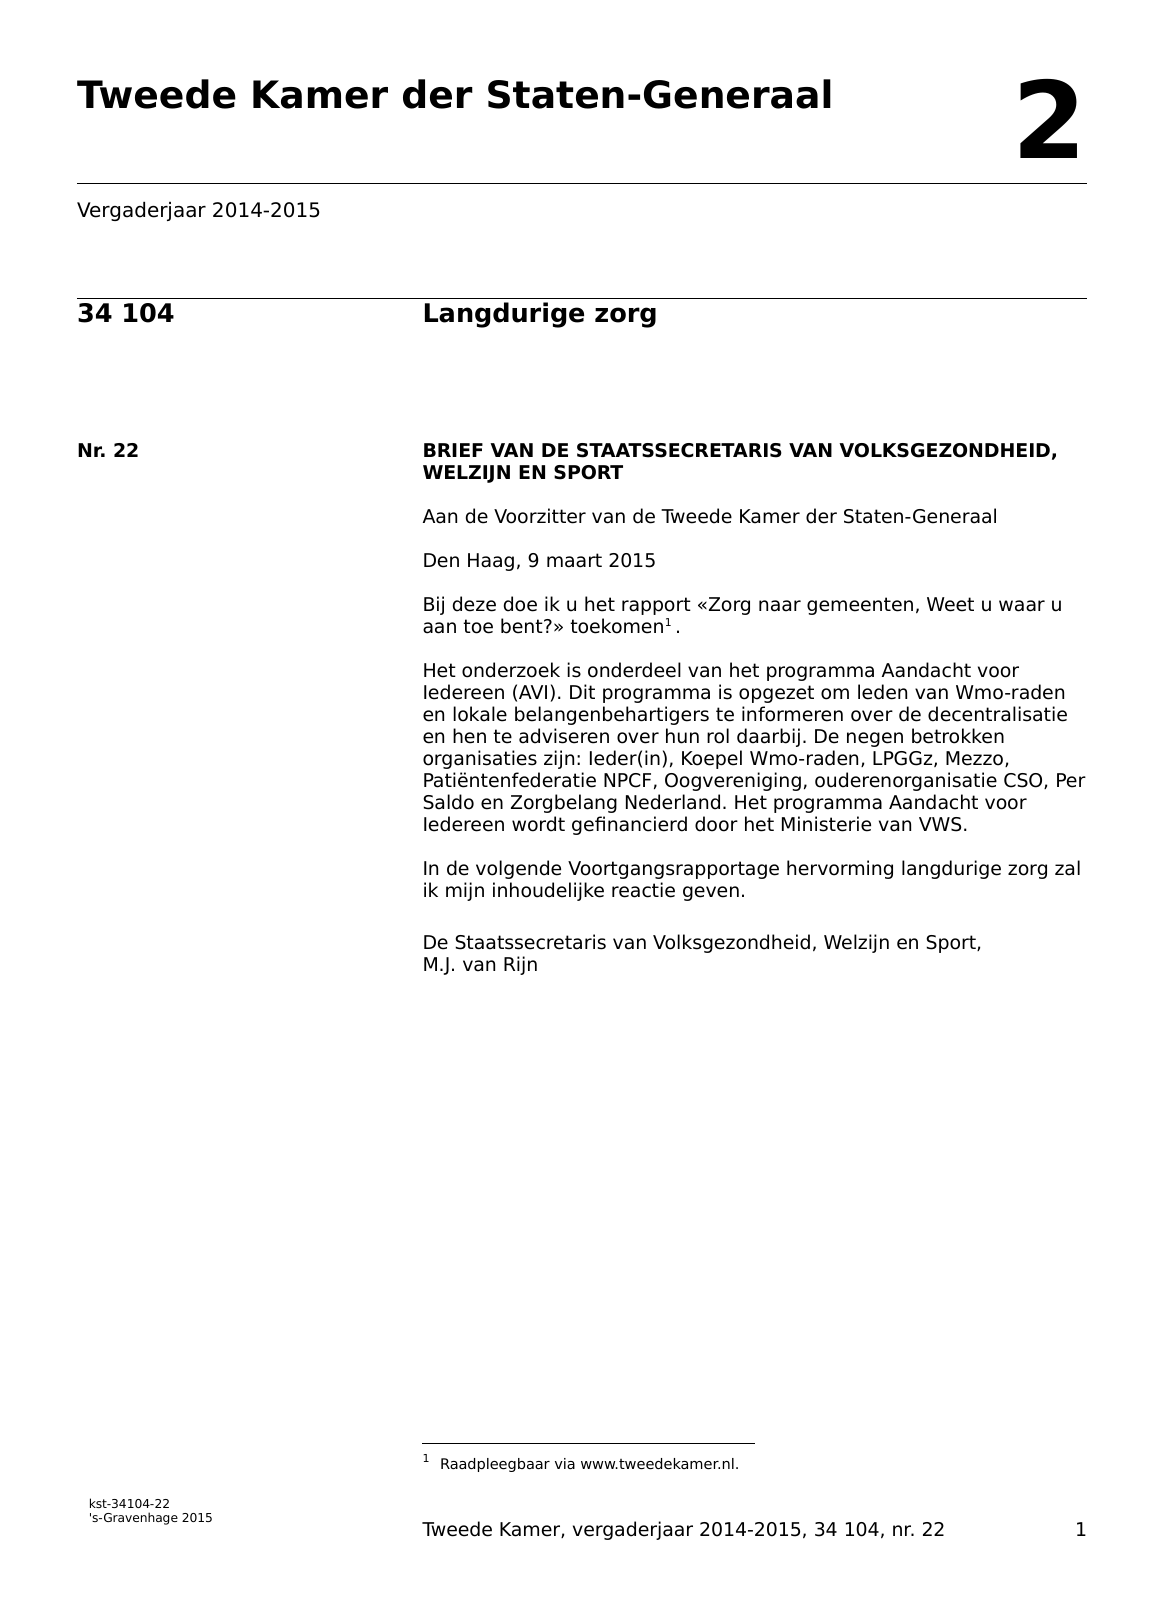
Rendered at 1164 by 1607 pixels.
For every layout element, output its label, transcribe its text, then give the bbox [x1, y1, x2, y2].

subtitle 34 104 Langdurige zorg [77, 299, 1087, 329]
subtitle Nr. 22 BRIEF VAN DE STAATSSECRETARIS VAN VOLKSGEZONDHEID, WELZIJN EN SPORT [77, 440, 1087, 484]
text Aan de Voorzitter van de Tweede Kamer der Staten-Generaal [422, 506, 1087, 528]
table_cell Vergaderjaar 2014-2015 [77, 184, 1087, 298]
table_header Tweede Kamer der Staten-Generaal [77, 59, 886, 183]
text In de volgende Voortgangsrapportage hervorming langdurige zorg zal ik mijn inhoudelijke reactie geven. [422, 858, 1087, 902]
text De Staatssecretaris van Volksgezondheid, Welzijn en Sport, M.J. van Rijn [422, 932, 1087, 976]
text 's-Gravenhage 2015 [88, 1511, 323, 1525]
text kst-34104-22 [88, 1497, 323, 1511]
text Raadpleegbaar via www.tweedekamer.nl. [422, 1452, 1087, 1474]
text Het onderzoek is onderdeel van het programma Aandacht voor Iedereen (AVI). Dit programma is opgezet om leden van Wmo-raden en lokale belangenbehartigers te informeren over de decentralisatie en hen te adviseren over hun rol daarbij. De negen betrokken organisaties zijn: Ieder(in), Koepel Wmo-raden, LPGGz, Mezzo, Patiëntenfederatie NPCF, Oogvereniging, ouderenorganisatie CSO, Per Saldo en Zorgbelang Nederland. Het programma Aandacht voor Iedereen wordt gefinancierd door het Ministerie van VWS. [422, 660, 1087, 836]
text Bij deze doe ik u het rapport «Zorg naar gemeenten, Weet u waar u aan toe bent?» toekomen. [422, 594, 1087, 638]
text Den Haag, 9 maart 2015 [422, 550, 1087, 572]
table_header 2 [886, 59, 1087, 183]
